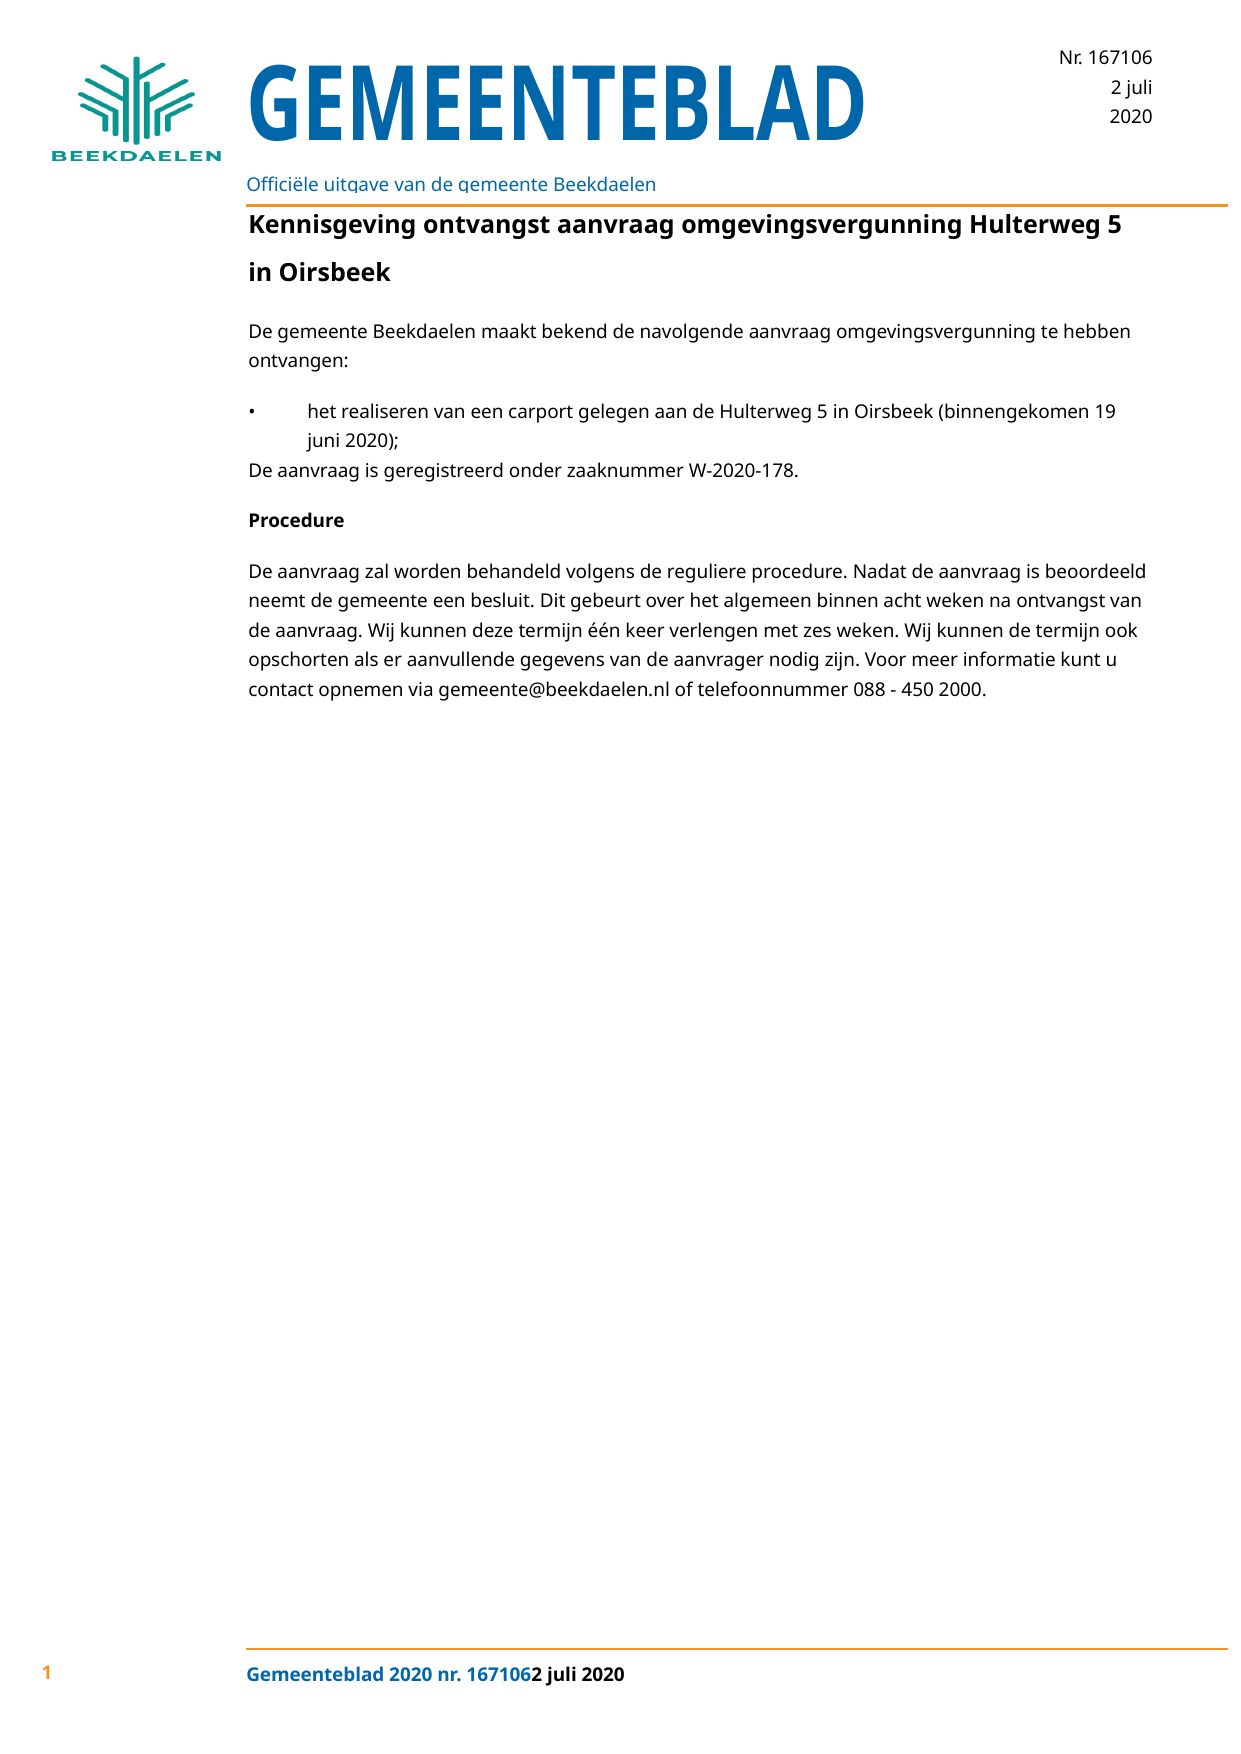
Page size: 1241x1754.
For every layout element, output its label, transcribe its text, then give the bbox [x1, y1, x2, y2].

list het realiseren van een carport gelegen aan de Hulterweg 5 in Oirsbeek (binnengekomen 19 juni 2020); [248, 398, 1152, 453]
picture [41, 47, 231, 172]
text De aanvraag zal worden behandeld volgens de reguliere procedure. Nadat de aanvraag is beoordeeld neemt de gemeente een besluit. Dit gebeurt over het algemeen binnen acht weken na ontvangst van de aanvraag. Wij kunnen deze termijn één keer verlengen met zes weken. Wij kunnen de termijn ook opschorten als er aanvullende gegevens van de aanvrager nodig zijn. Voor meer informatie kunt u contact opnemen via gemeente@beekdaelen.nl of telefoonnummer 088 - 450 2000. [248, 558, 1152, 702]
text Kennisgeving ontvangst aanvraag omgevingsvergunning Hulterweg 5 in Oirsbeek [248, 207, 1152, 288]
text De gemeente Beekdaelen maakt bekend de navolgende aanvraag omgevingsvergunning te hebben ontvangen: [248, 318, 1152, 373]
text Procedure [248, 507, 1152, 533]
text De aanvraag is geregistreerd onder zaaknummer W-2020-178. [248, 457, 1152, 483]
